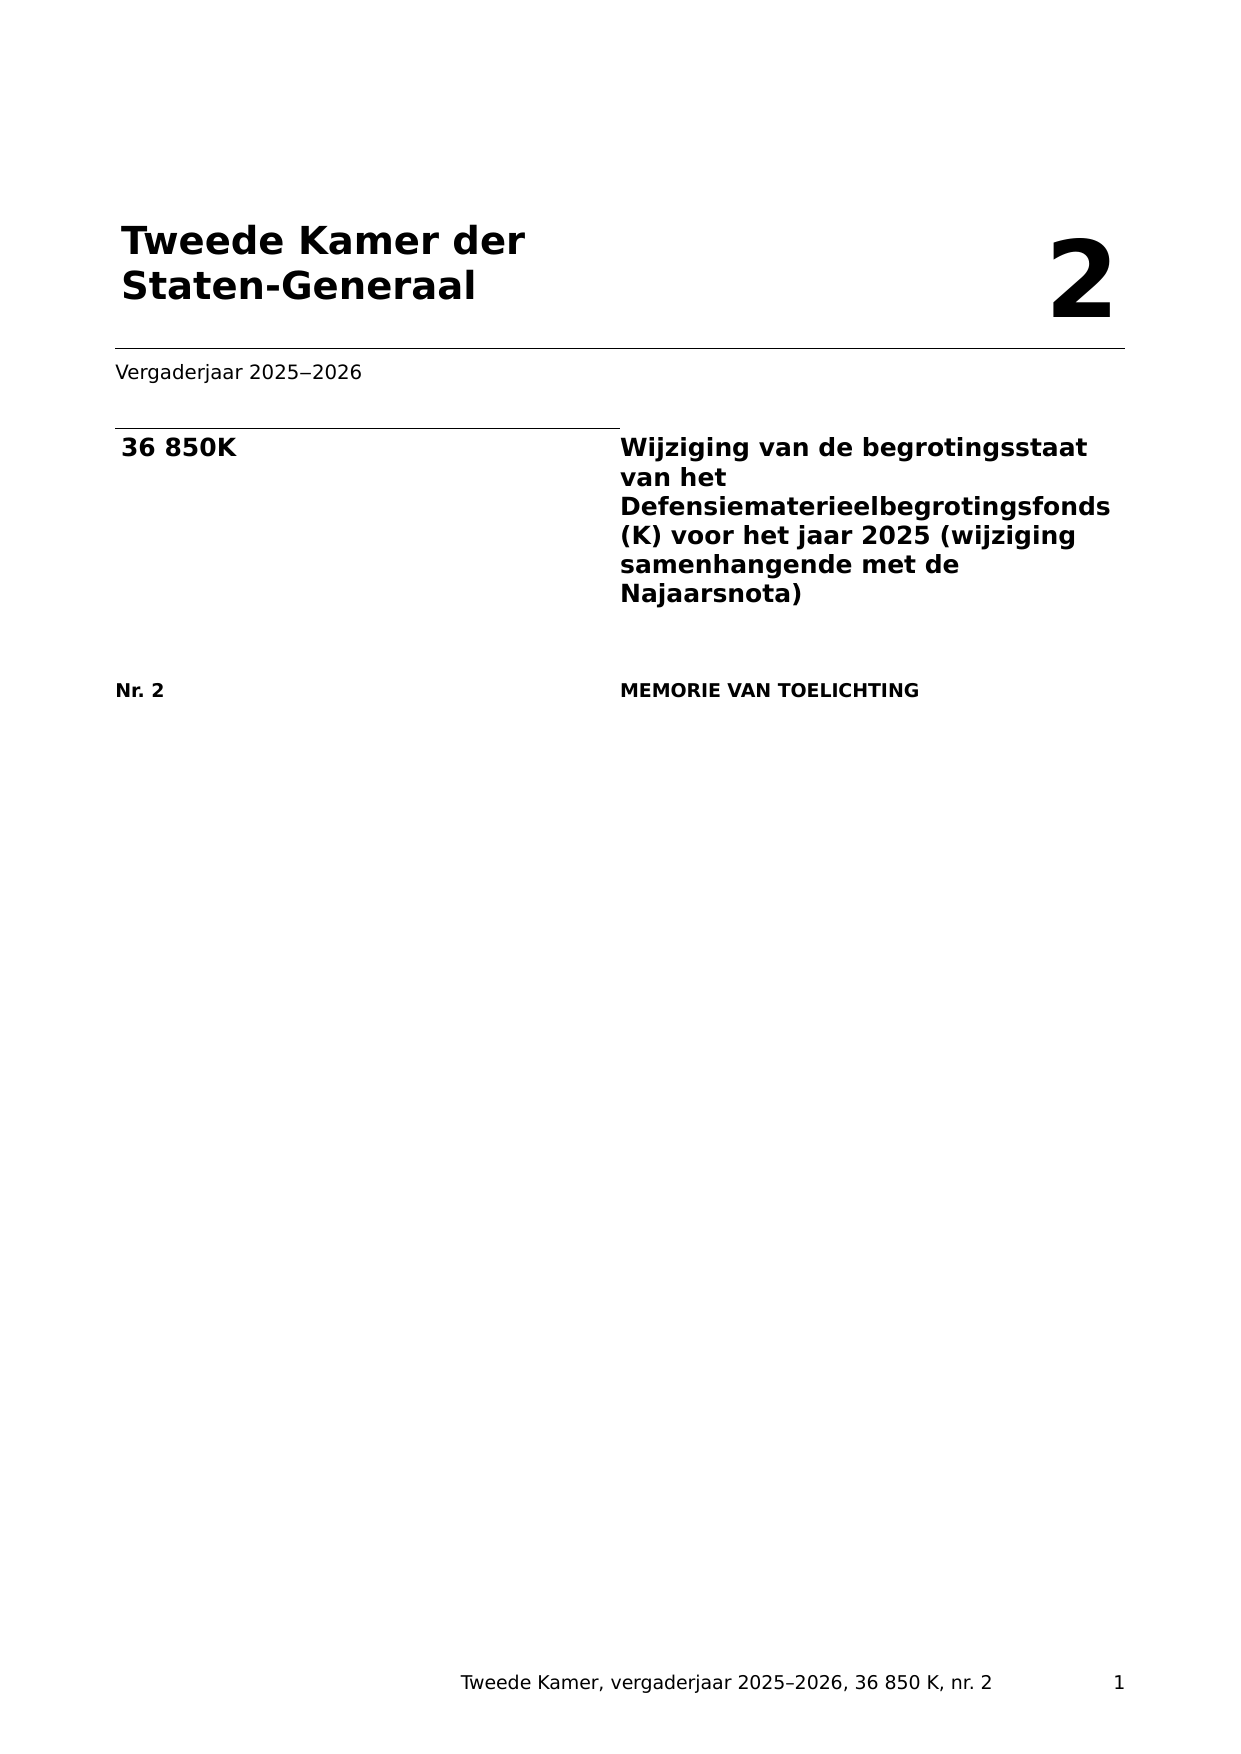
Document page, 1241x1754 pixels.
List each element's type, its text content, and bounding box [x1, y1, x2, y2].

table_header Nr. 2 [115, 680, 620, 724]
table_header Wijziging van de begrotingsstaat van het Defensiematerieelbegrotingsfonds (K) voor het jaar 2025 (wijziging samenhangende met de Najaarsnota) [620, 428, 1125, 614]
table_header Tweede Kamer der Staten-Generaal [115, 213, 620, 348]
table_header 2 [620, 213, 1125, 348]
table_cell Vergaderjaar 2025‒2026 [115, 349, 1125, 384]
table_header MEMORIE VAN TOELICHTING [620, 680, 1125, 724]
table_header 36 850K [115, 429, 620, 614]
